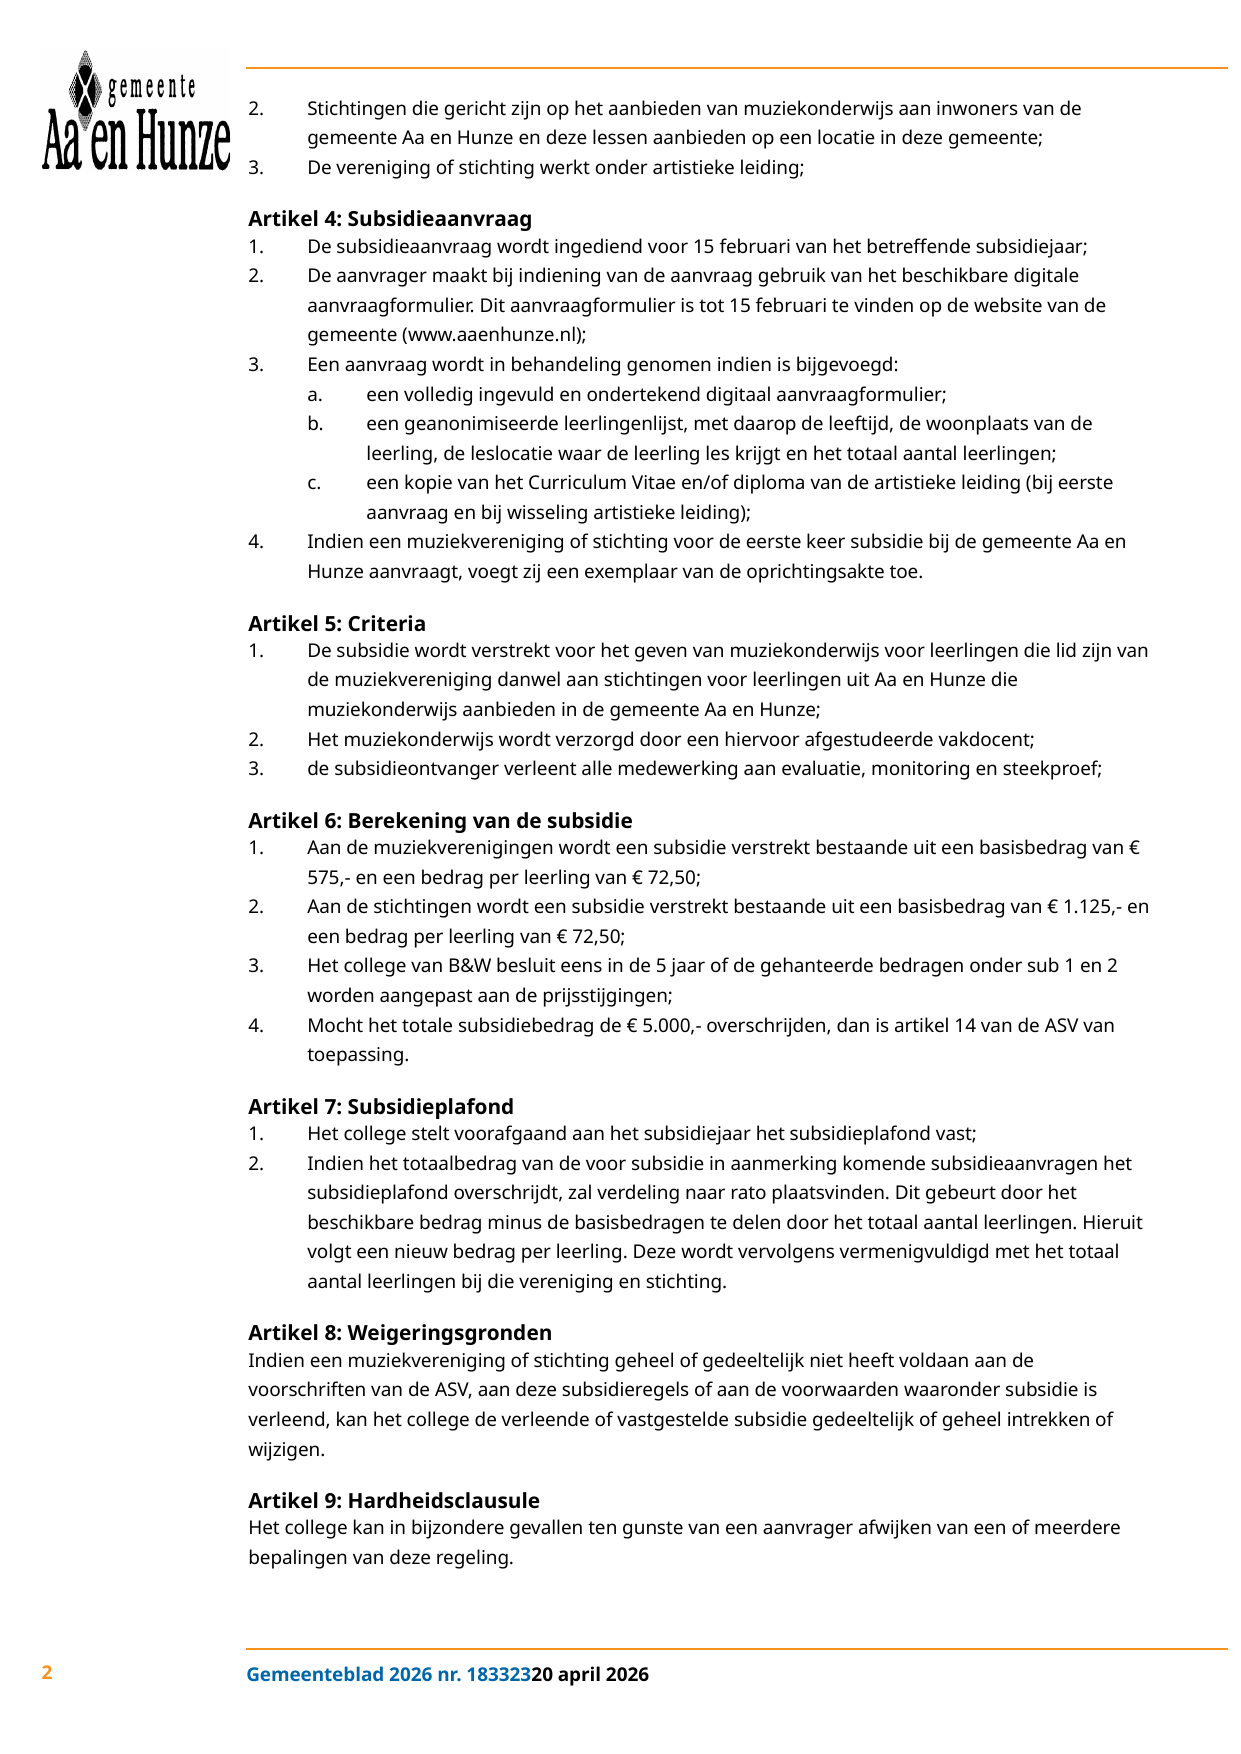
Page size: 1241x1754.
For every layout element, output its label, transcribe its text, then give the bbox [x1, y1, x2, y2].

list de subsidieontvanger verleent alle medewerking aan evaluatie, monitoring en steekproef; [248, 755, 1152, 781]
text Indien een muziekvereniging of stichting geheel of gedeeltelijk niet heeft voldaan aan de voorschriften van de ASV, aan deze subsidieregels of aan de voorwaarden waaronder subsidie is verleend, kan het college de verleende of vastgestelde subsidie gedeeltelijk of geheel intrekken of wijzigen. [248, 1347, 1152, 1461]
text Artikel 4: Subsidieaanvraag [248, 204, 1152, 233]
list Het college van B&W besluit eens in de 5 jaar of de gehanteerde bedragen onder sub 1 en 2 worden aangepast aan de prijsstijgingen; [248, 953, 1152, 1008]
list Indien het totaalbedrag van de voor subsidie in aanmerking komende subsidieaanvragen het subsidieplafond overschrijdt, zal verdeling naar rato plaatsvinden. Dit gebeurt door het beschikbare bedrag minus de basisbedragen te delen door het totaal aantal leerlingen. Hieruit volgt een nieuw bedrag per leerling. Deze wordt vervolgens vermenigvuldigd met het totaal aantal leerlingen bij die vereniging en stichting. [248, 1150, 1152, 1294]
list De subsidie wordt verstrekt voor het geven van muziekonderwijs voor leerlingen die lid zijn van de muziekvereniging danwel aan stichtingen voor leerlingen uit Aa en Hunze die muziekonderwijs aanbieden in de gemeente Aa en Hunze; [248, 637, 1152, 722]
text Artikel 6: Berekening van de subsidie [248, 806, 1152, 834]
list Het college stelt voorafgaand aan het subsidiejaar het subsidieplafond vast; [248, 1120, 1152, 1146]
list een kopie van het Curriculum Vitae en/of diploma van de artistieke leiding (bij eerste aanvraag en bij wisseling artistieke leiding); [307, 469, 1152, 525]
list Aan de muziekverenigingen wordt een subsidie verstrekt bestaande uit een basisbedrag van € 575,- en een bedrag per leerling van € 72,50; [248, 834, 1152, 889]
list Het muziekonderwijs wordt verzorgd door een hiervoor afgestudeerde vakdocent; [248, 726, 1152, 752]
text Artikel 8: Weigeringsgronden [248, 1318, 1152, 1347]
list De aanvrager maakt bij indiening van de aanvraag gebruik van het beschikbare digitale aanvraagformulier. Dit aanvraagformulier is tot 15 februari te vinden op de website van de gemeente (www.aaenhunze.nl); [248, 262, 1152, 347]
text Artikel 7: Subsidieplafond [248, 1092, 1152, 1120]
list De vereniging of stichting werkt onder artistieke leiding; [248, 154, 1152, 180]
list Indien een muziekvereniging of stichting voor de eerste keer subsidie bij de gemeente Aa en Hunze aanvraagt, voegt zij een exemplaar van de oprichtingsakte toe. [248, 529, 1152, 584]
text Artikel 9: Hardheidsclausule [248, 1486, 1152, 1514]
text Artikel 5: Criteria [248, 609, 1152, 637]
picture [41, 47, 231, 172]
list Stichtingen die gericht zijn op het aanbieden van muziekonderwijs aan inwoners van de gemeente Aa en Hunze en deze lessen aanbieden op een locatie in deze gemeente; [248, 95, 1152, 150]
list een volledig ingevuld en ondertekend digitaal aanvraagformulier; [307, 381, 1152, 406]
list Mocht het totale subsidiebedrag de € 5.000,- overschrijden, dan is artikel 14 van de ASV van toepassing. [248, 1012, 1152, 1067]
list De subsidieaanvraag wordt ingediend voor 15 februari van het betreffende subsidiejaar; [248, 233, 1152, 258]
text Het college kan in bijzondere gevallen ten gunste van een aanvrager afwijken van een of meerdere bepalingen van deze regeling. [248, 1514, 1152, 1570]
list Een aanvraag wordt in behandeling genomen indien is bijgevoegd: [248, 351, 1152, 377]
list Aan de stichtingen wordt een subsidie verstrekt bestaande uit een basisbedrag van € 1.125,- en een bedrag per leerling van € 72,50; [248, 893, 1152, 949]
list een geanonimiseerde leerlingenlijst, met daarop de leeftijd, de woonplaats van de leerling, de leslocatie waar de leerling les krijgt en het totaal aantal leerlingen; [307, 410, 1152, 466]
